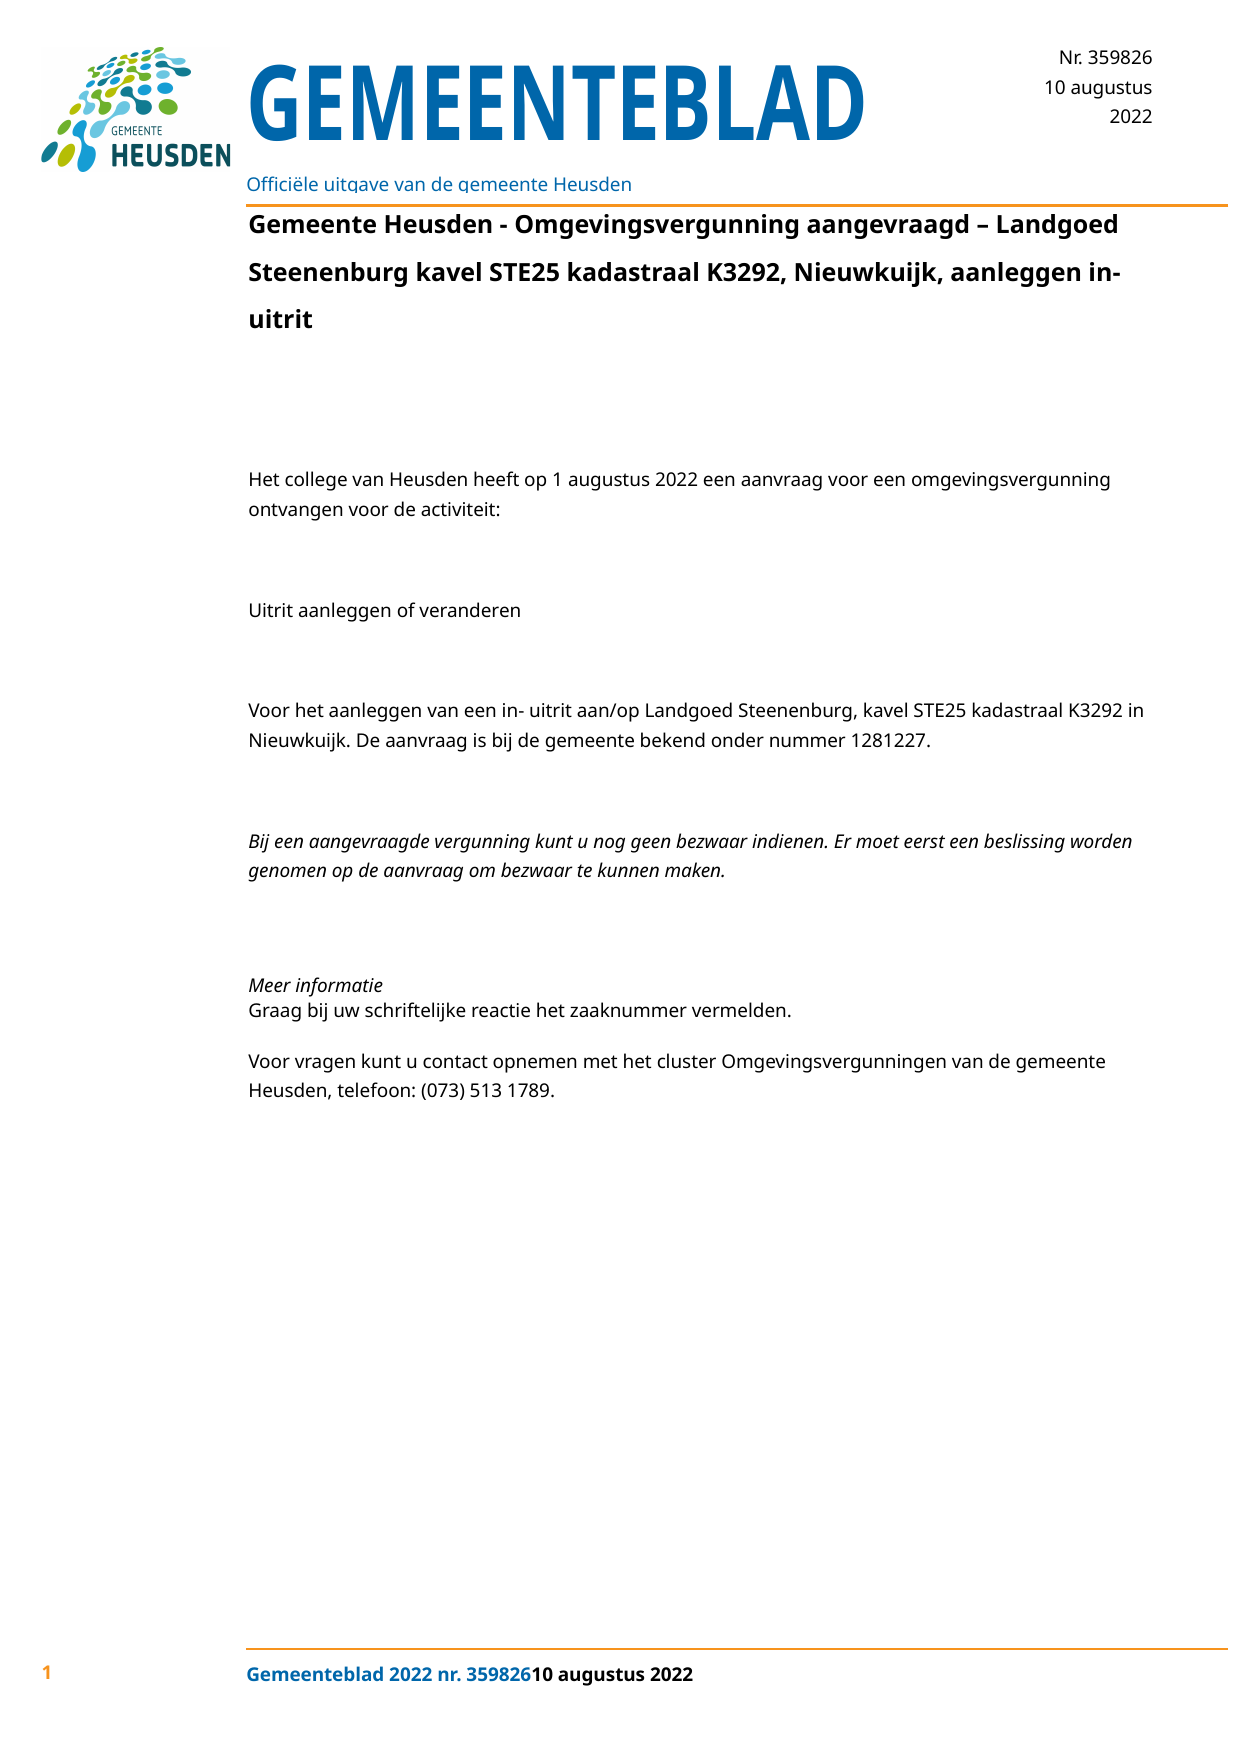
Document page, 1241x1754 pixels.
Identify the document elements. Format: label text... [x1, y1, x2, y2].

text Voor het aanleggen van een in- uitrit aan/op Landgoed Steenenburg, kavel STE25 kadastraal K3292 in Nieuwkuijk. De aanvraag is bij de gemeente bekend onder nummer 1281227. [248, 698, 1152, 753]
picture [41, 47, 231, 172]
text Gemeente Heusden - Omgevingsvergunning aangevraagd – Landgoed Steenenburg kavel STE25 kadastraal K3292, Nieuwkuijk, aanleggen in- uitrit [248, 207, 1152, 336]
text Meer informatie [248, 972, 1152, 998]
text Bij een aangevraagde vergunning kunt u nog geen bezwaar indienen. Er moet eerst een beslissing worden genomen op de aanvraag om bezwaar te kunnen maken. [248, 828, 1152, 883]
text Voor vragen kunt u contact opnemen met het cluster Omgevingsvergunningen van de gemeente Heusden, telefoon: (073) 513 1789. [248, 1048, 1152, 1103]
text Uitrit aanleggen of veranderen [248, 597, 1152, 622]
text Graag bij uw schriftelijke reactie het zaaknummer vermelden. [248, 998, 1152, 1023]
text Het college van Heusden heeft op 1 augustus 2022 een aanvraag voor een omgevingsvergunning ontvangen voor de activiteit: [248, 466, 1152, 522]
